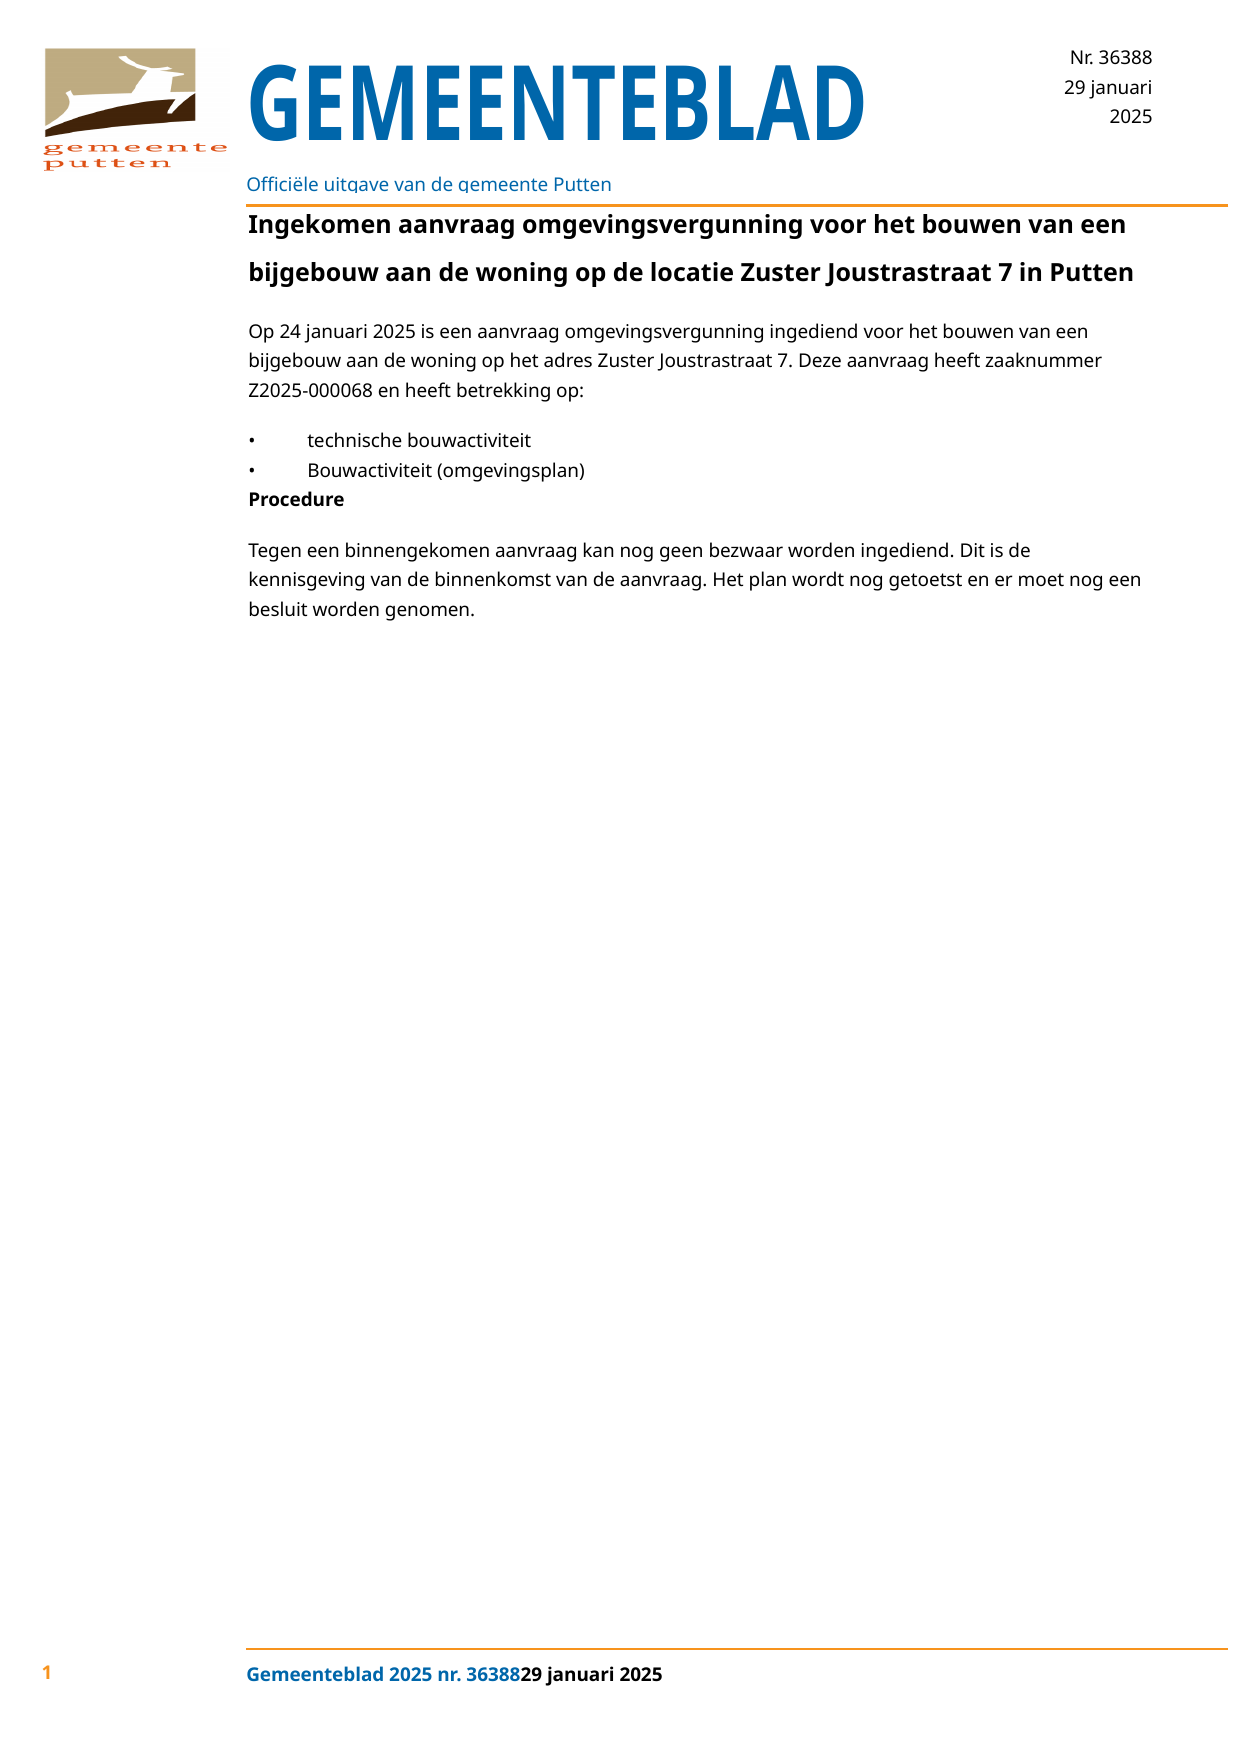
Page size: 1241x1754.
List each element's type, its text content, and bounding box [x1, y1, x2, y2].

picture [41, 47, 231, 172]
text Ingekomen aanvraag omgevingsvergunning voor het bouwen van een bijgebouw aan de woning op de locatie Zuster Joustrastraat 7 in Putten [248, 207, 1152, 288]
text Tegen een binnengekomen aanvraag kan nog geen bezwaar worden ingediend. Dit is de kennisgeving van de binnenkomst van de aanvraag. Het plan wordt nog getoetst en er moet nog een besluit worden genomen. [248, 537, 1152, 622]
list Bouwactiviteit (omgevingsplan) [248, 457, 1152, 483]
text Procedure [248, 487, 1152, 512]
list technische bouwactiviteit [248, 427, 1152, 453]
text Op 24 januari 2025 is een aanvraag omgevingsvergunning ingediend voor het bouwen van een bijgebouw aan de woning op het adres Zuster Joustrastraat 7. Deze aanvraag heeft zaaknummer Z2025-000068 en heeft betrekking op: [248, 318, 1152, 403]
